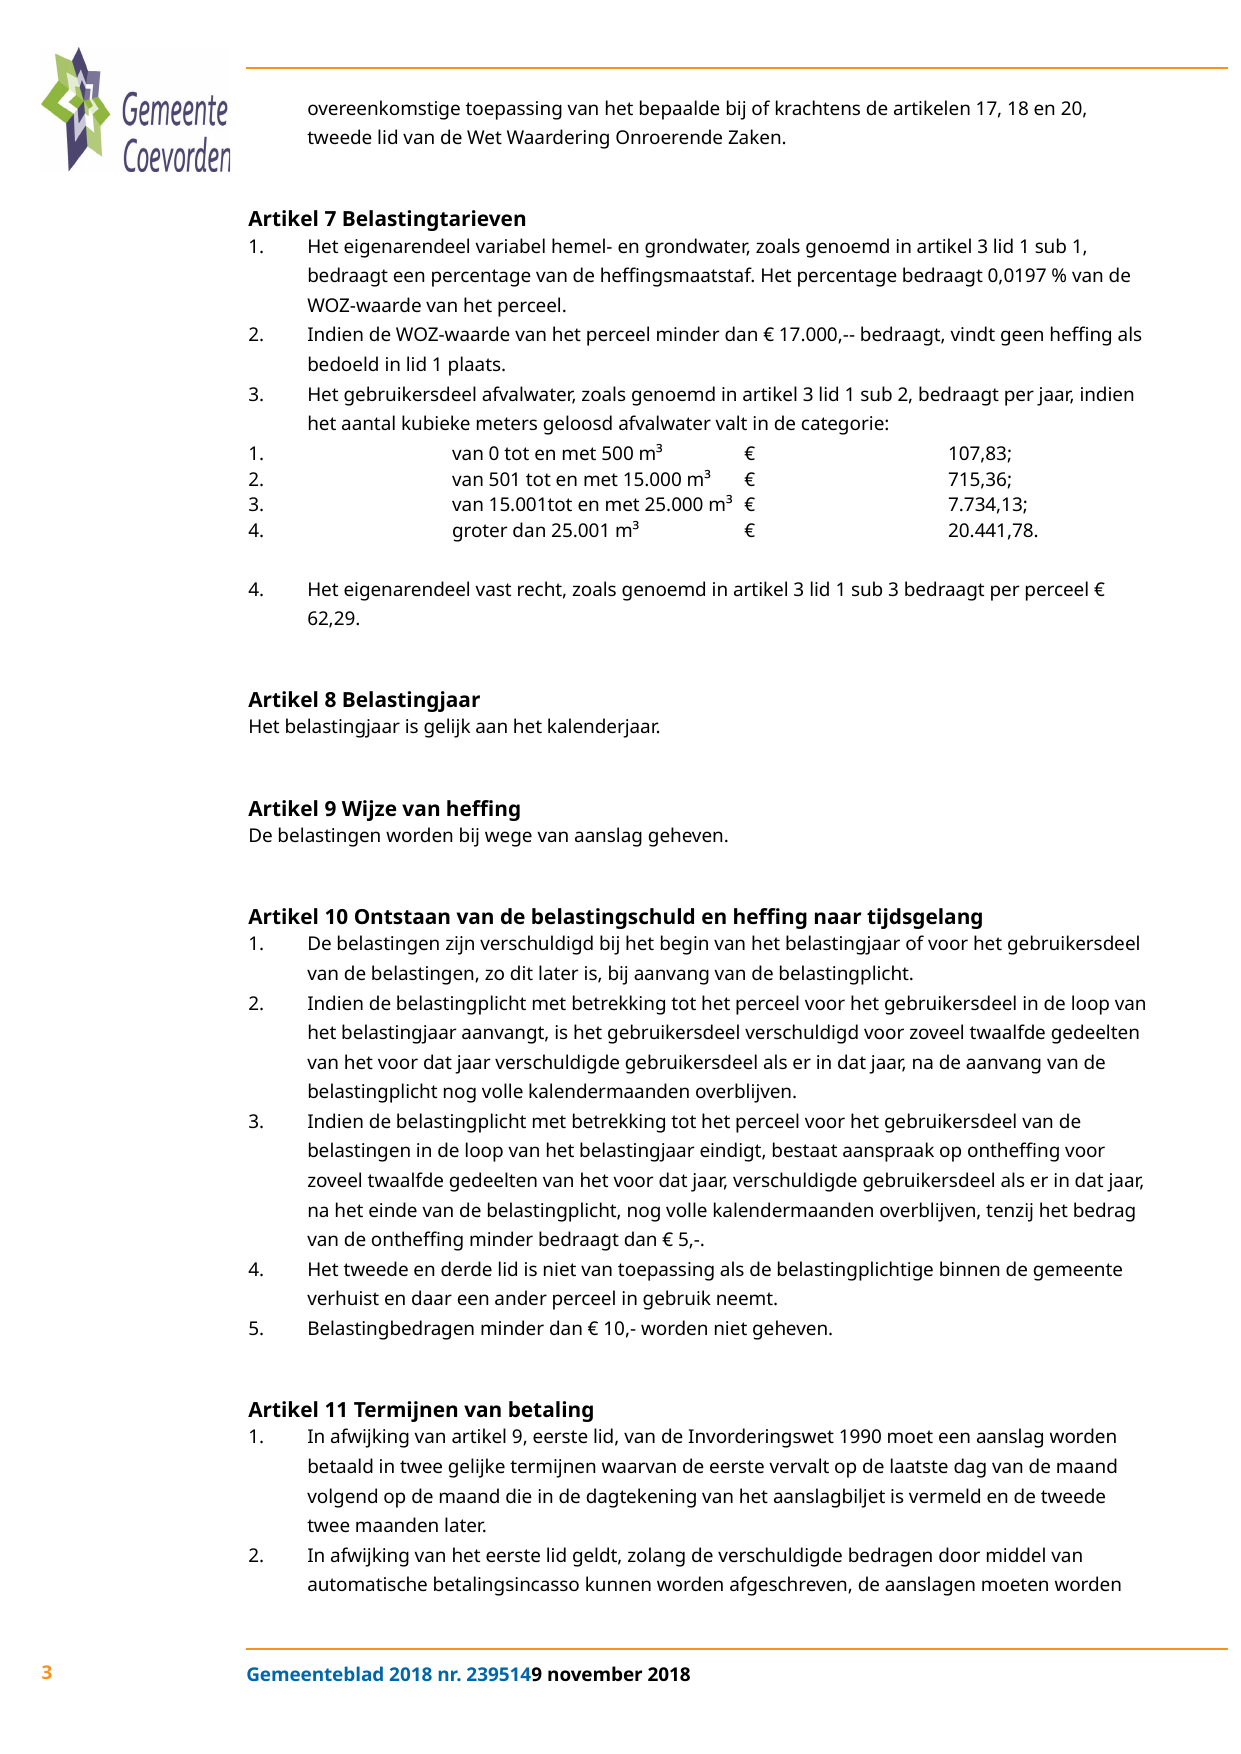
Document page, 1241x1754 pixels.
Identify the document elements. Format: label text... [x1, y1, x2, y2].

list Het gebruikersdeel afvalwater, zoals genoemd in artikel 3 lid 1 sub 2, bedraagt per jaar, indien het aantal kubieke meters geloosd afvalwater valt in de categorie: [248, 381, 1152, 436]
list In afwijking van artikel 9, eerste lid, van de Invorderingswet 1990 moet een aanslag worden betaald in twee gelijke termijnen waarvan de eerste vervalt op de laatste dag van de maand volgend op de maand die in de dagtekening van het aanslagbiljet is vermeld en de tweede twee maanden later. [248, 1424, 1152, 1538]
list Belastingbedragen minder dan € 10,- worden niet geheven. [248, 1315, 1152, 1341]
text De belastingen worden bij wege van aanslag geheven. [248, 822, 1152, 848]
table_cell van 501 tot en met 15.000 m³ [452, 466, 744, 491]
table_cell € [744, 491, 948, 517]
list Indien de WOZ-waarde van het perceel minder dan € 17.000,-- bedraagt, vindt geen heffing als bedoeld in lid 1 plaats. [248, 322, 1152, 377]
table_header 1. [248, 440, 452, 466]
table_header 107,83; [948, 440, 1152, 466]
text Artikel 7 Belastingtarieven [248, 204, 1152, 233]
text Artikel 11 Termijnen van betaling [248, 1395, 1152, 1424]
table_cell € [744, 517, 948, 543]
table_cell 715,36; [948, 466, 1152, 491]
list Het eigenarendeel variabel hemel- en grondwater, zoals genoemd in artikel 3 lid 1 sub 1, bedraagt een percentage van de heffingsmaatstaf. Het percentage bedraagt 0,0197 % van de WOZ-waarde van het perceel. [248, 233, 1152, 318]
list Indien de belastingplicht met betrekking tot het perceel voor het gebruikersdeel van de belastingen in de loop van het belastingjaar eindigt, bestaat aanspraak op ontheffing voor zoveel twaalfde gedeelten van het voor dat jaar, verschuldigde gebruikersdeel als er in dat jaar, na het einde van de belastingplicht, nog volle kalendermaanden overblijven, tenzij het bedrag van de ontheffing minder bedraagt dan € 5,-. [248, 1108, 1152, 1252]
table_cell van 15.001tot en met 25.000 m³ [452, 491, 744, 517]
table_cell 7.734,13; [948, 491, 1152, 517]
list overeenkomstige toepassing van het bepaalde bij of krachtens de artikelen 17, 18 en 20, tweede lid van de Wet Waardering Onroerende Zaken. [248, 95, 1152, 150]
table_cell groter dan 25.001 m³ [452, 517, 744, 543]
picture [41, 47, 231, 172]
list Indien de belastingplicht met betrekking tot het perceel voor het gebruikersdeel in de loop van het belastingjaar aanvangt, is het gebruikersdeel verschuldigd voor zoveel twaalfde gedeelten van het voor dat jaar verschuldigde gebruikersdeel als er in dat jaar, na de aanvang van de belastingplicht nog volle kalendermaanden overblijven. [248, 990, 1152, 1104]
text Artikel 9 Wijze van heffing [248, 794, 1152, 822]
table_cell 2. [248, 466, 452, 491]
table_cell 3. [248, 491, 452, 517]
list In afwijking van het eerste lid geldt, zolang de verschuldigde bedragen door middel van automatische betalingsincasso kunnen worden afgeschreven, de aanslagen moeten worden [248, 1542, 1152, 1597]
text Artikel 10 Ontstaan van de belastingschuld en heffing naar tijdsgelang [248, 902, 1152, 931]
table_header van 0 tot en met 500 m³ [452, 440, 744, 466]
table_cell € [744, 466, 948, 491]
list Het tweede en derde lid is niet van toepassing als de belastingplichtige binnen de gemeente verhuist en daar een ander perceel in gebruik neemt. [248, 1256, 1152, 1311]
text Artikel 8 Belastingjaar [248, 685, 1152, 714]
list De belastingen zijn verschuldigd bij het begin van het belastingjaar of voor het gebruikersdeel van de belastingen, zo dit later is, bij aanvang van de belastingplicht. [248, 931, 1152, 986]
table_cell 4. [248, 517, 452, 543]
table_header € [744, 440, 948, 466]
table_cell 20.441,78. [948, 517, 1152, 543]
text Het belastingjaar is gelijk aan het kalenderjaar. [248, 714, 1152, 739]
list Het eigenarendeel vast recht, zoals genoemd in artikel 3 lid 1 sub 3 bedraagt per perceel € 62,29. [248, 576, 1152, 631]
